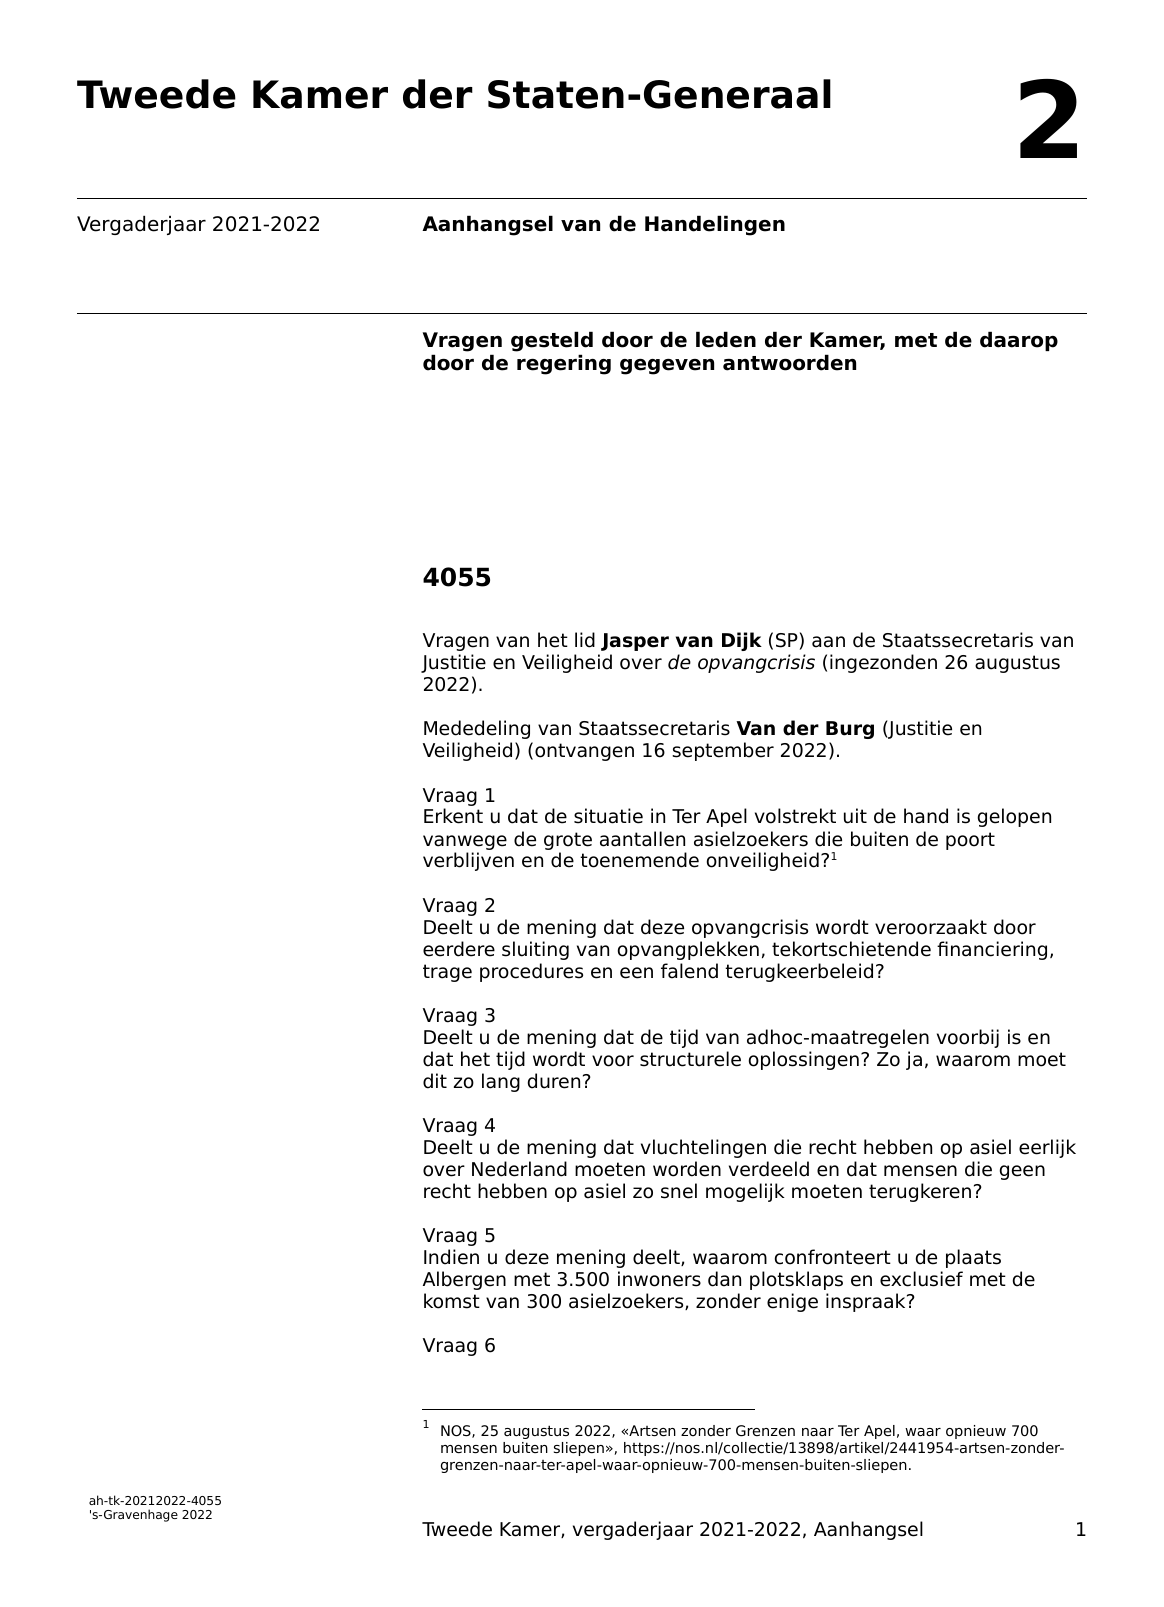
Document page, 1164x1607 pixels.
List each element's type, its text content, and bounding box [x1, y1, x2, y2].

text Vragen van het lid Jasper van Dijk (SP) aan de Staatssecretaris van Justitie en Veiligheid over de opvangcrisis (ingezonden 26 augustus 2022). [422, 630, 1087, 696]
text NOS, 25 augustus 2022, «Artsen zonder Grenzen naar Ter Apel, waar opnieuw 700 mensen buiten sliepen», https://nos.nl/collectie/13898/artikel/2441954-artsen-zonder-grenzen-naar-ter-apel-waar-opnieuw-700-mensen-buiten-sliepen. [422, 1418, 1087, 1474]
text Mededeling van Staatssecretaris Van der Burg (Justitie en Veiligheid) (ontvangen 16 september 2022). [422, 718, 1087, 762]
table_header 2 [886, 59, 1087, 198]
table_cell Aanhangsel van de Handelingen [422, 199, 1087, 313]
text 4055 [422, 563, 1087, 592]
text Erkent u dat de situatie in Ter Apel volstrekt uit de hand is gelopen vanwege de grote aantallen asielzoekers die buiten de poort verblijven en de toenemende onveiligheid? [422, 806, 1087, 872]
text Vraag 6 [422, 1335, 1087, 1357]
text Vraag 3 [422, 1005, 1087, 1027]
text Deelt u de mening dat de tijd van adhoc-maatregelen voorbij is en dat het tijd wordt voor structurele oplossingen? Zo ja, waarom moet dit zo lang duren? [422, 1027, 1087, 1093]
table_cell Vergaderjaar 2021-2022 [77, 199, 422, 313]
text Deelt u de mening dat deze opvangcrisis wordt veroorzaakt door eerdere sluiting van opvangplekken, tekortschietende financiering, trage procedures en een falend terugkeerbeleid? [422, 917, 1087, 982]
text Vraag 4 [422, 1115, 1087, 1137]
table_header Tweede Kamer der Staten-Generaal [77, 59, 886, 198]
table_cell Vragen gesteld door de leden der Kamer, met de daarop door de regering gegeven antwoorden [422, 314, 1087, 375]
text Vraag 5 [422, 1225, 1087, 1247]
text Indien u deze mening deelt, waarom confronteert u de plaats Albergen met 3.500 inwoners dan plotsklaps en exclusief met de komst van 300 asielzoekers, zonder enige inspraak? [422, 1247, 1087, 1313]
text 's-Gravenhage 2022 [88, 1508, 323, 1522]
text ah-tk-20212022-4055 [88, 1494, 323, 1508]
text Vraag 2 [422, 894, 1087, 917]
text Vraag 1 [422, 784, 1087, 806]
table_cell [77, 314, 422, 375]
text Deelt u de mening dat vluchtelingen die recht hebben op asiel eerlijk over Nederland moeten worden verdeeld en dat mensen die geen recht hebben op asiel zo snel mogelijk moeten terugkeren? [422, 1137, 1087, 1203]
